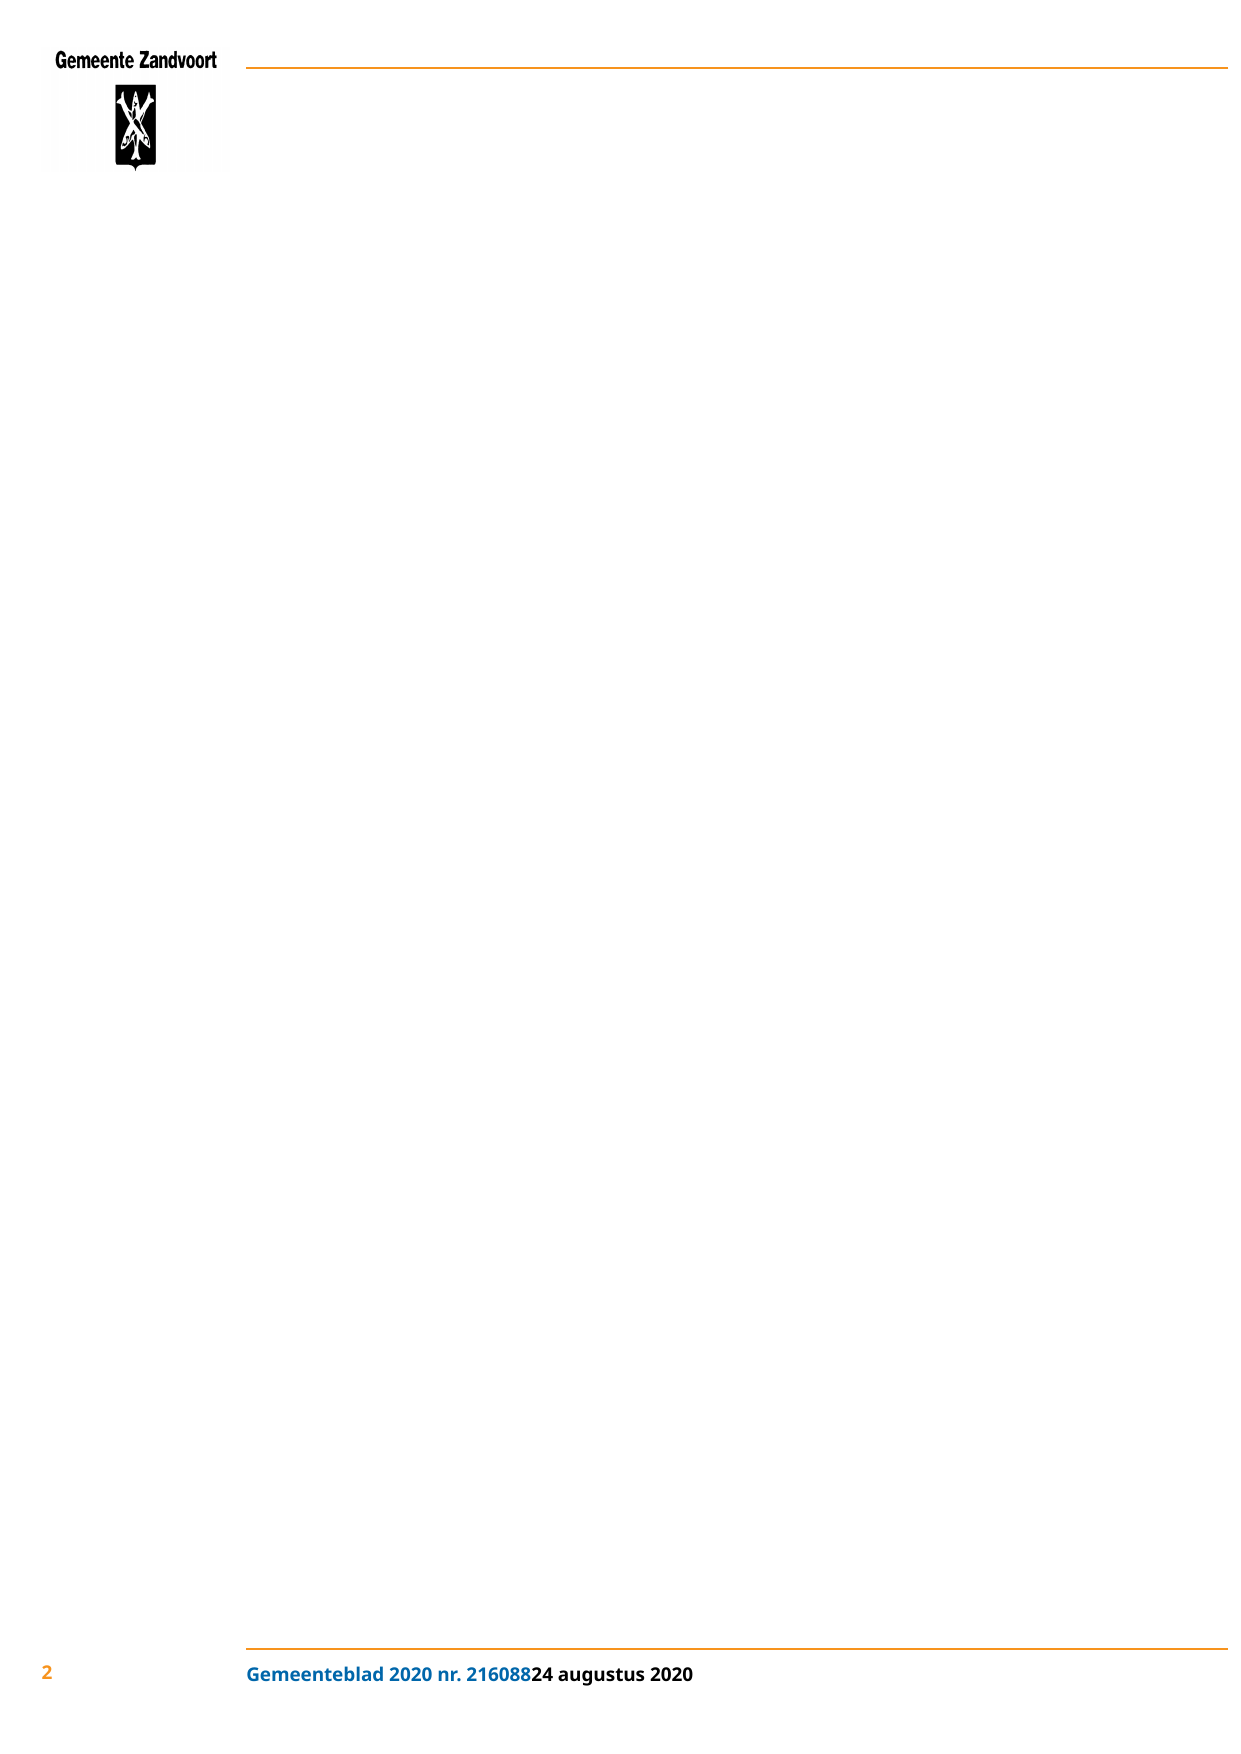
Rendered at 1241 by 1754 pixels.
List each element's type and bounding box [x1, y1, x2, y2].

picture [41, 47, 231, 172]
